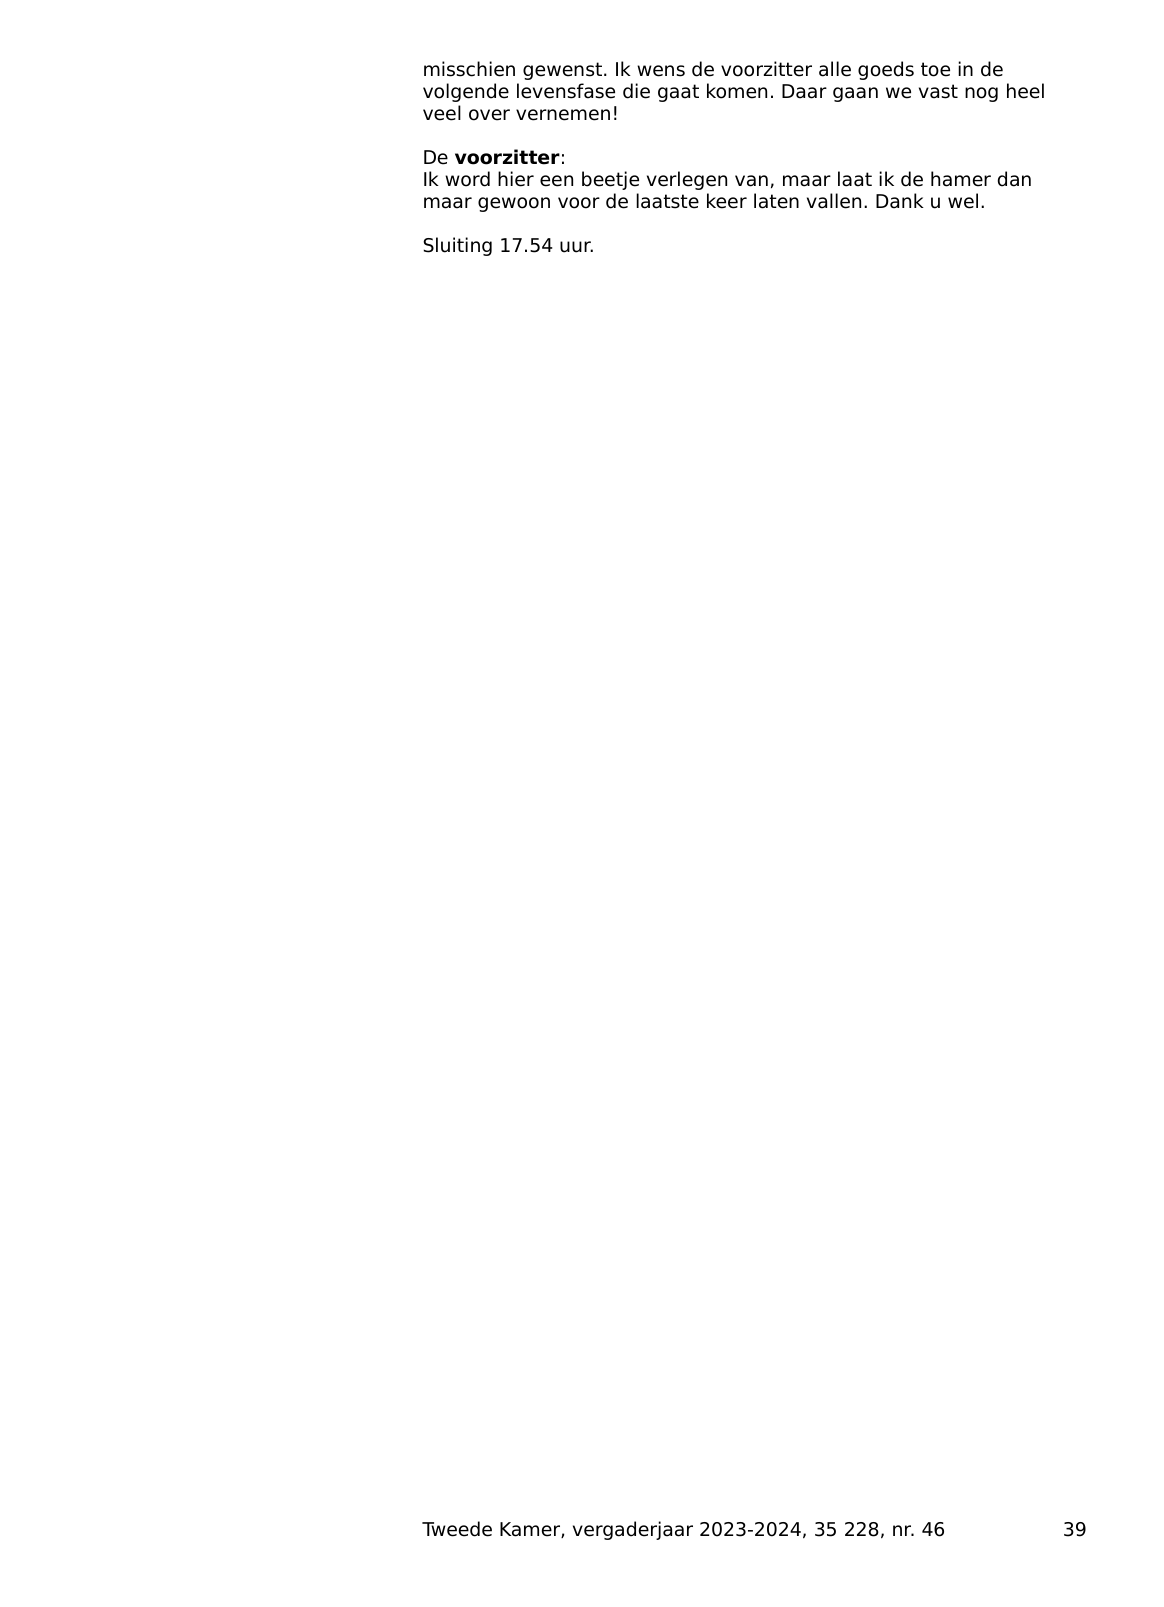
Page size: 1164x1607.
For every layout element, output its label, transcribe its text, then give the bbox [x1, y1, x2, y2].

text Sluiting 17.54 uur. [422, 235, 1087, 257]
text Ik word hier een beetje verlegen van, maar laat ik de hamer dan maar gewoon voor de laatste keer laten vallen. Dank u wel. [422, 169, 1087, 213]
text De voorzitter: [422, 147, 1087, 169]
text misschien gewenst. Ik wens de voorzitter alle goeds toe in de volgende levensfase die gaat komen. Daar gaan we vast nog heel veel over vernemen! [422, 59, 1087, 125]
